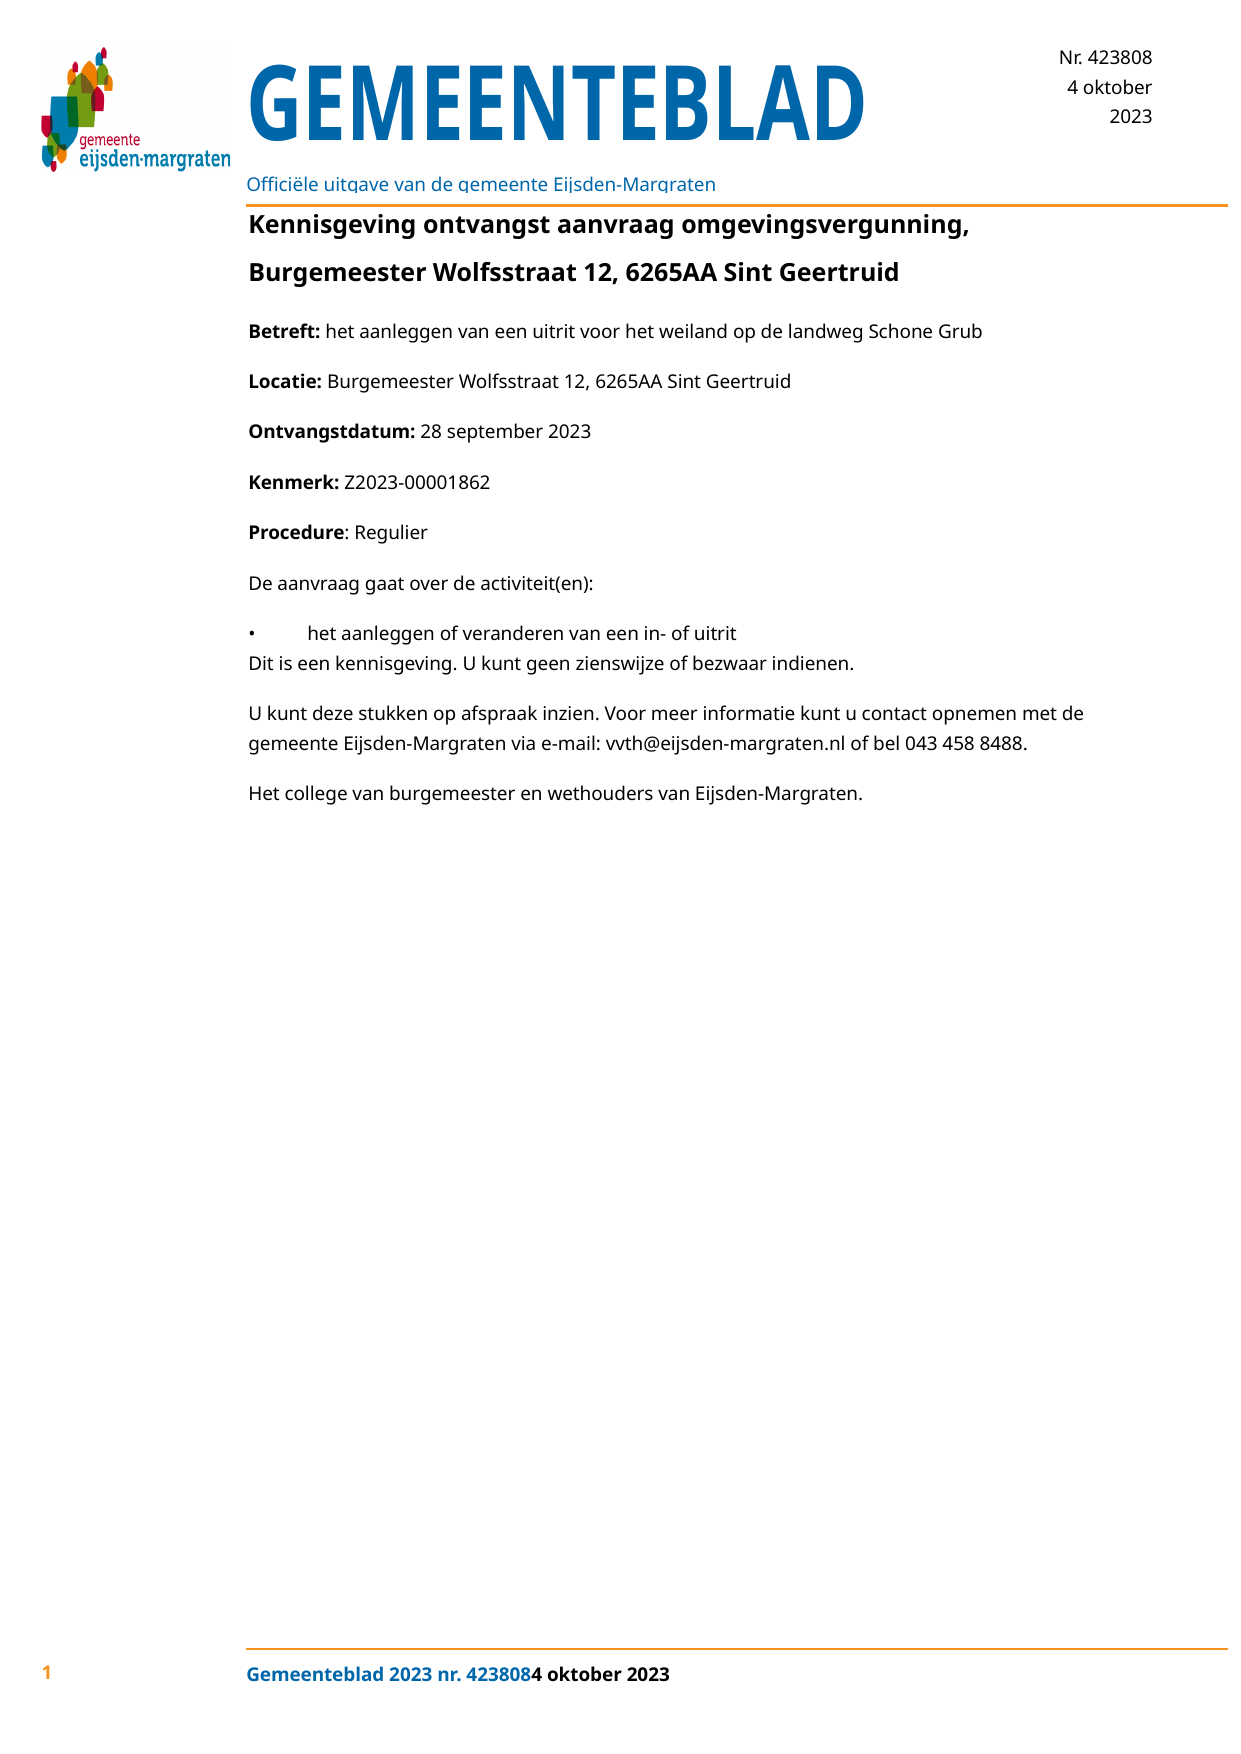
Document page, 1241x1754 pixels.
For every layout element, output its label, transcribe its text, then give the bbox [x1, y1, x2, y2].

list het aanleggen of veranderen van een in- of uitrit [248, 620, 1152, 646]
text U kunt deze stukken op afspraak inzien. Voor meer informatie kunt u contact opnemen met de gemeente Eijsden-Margraten via e-mail: vvth@eijsden-margraten.nl of bel 043 458 8488. [248, 700, 1152, 756]
text Kennisgeving ontvangst aanvraag omgevingsvergunning, Burgemeester Wolfsstraat 12, 6265AA Sint Geertruid [248, 207, 1152, 288]
text De aanvraag gaat over de activiteit(en): [248, 570, 1152, 596]
text Dit is een kennisgeving. U kunt geen zienswijze of bezwaar indienen. [248, 650, 1152, 676]
text Locatie: Burgemeester Wolfsstraat 12, 6265AA Sint Geertruid [248, 368, 1152, 394]
text Betreft: het aanleggen van een uitrit voor het weiland op de landweg Schone Grub [248, 318, 1152, 344]
text Het college van burgemeester en wethouders van Eijsden-Margraten. [248, 780, 1152, 806]
picture [41, 47, 231, 172]
text Procedure: Regulier [248, 519, 1152, 545]
text Ontvangstdatum: 28 september 2023 [248, 419, 1152, 444]
text Kenmerk: Z2023-00001862 [248, 469, 1152, 495]
